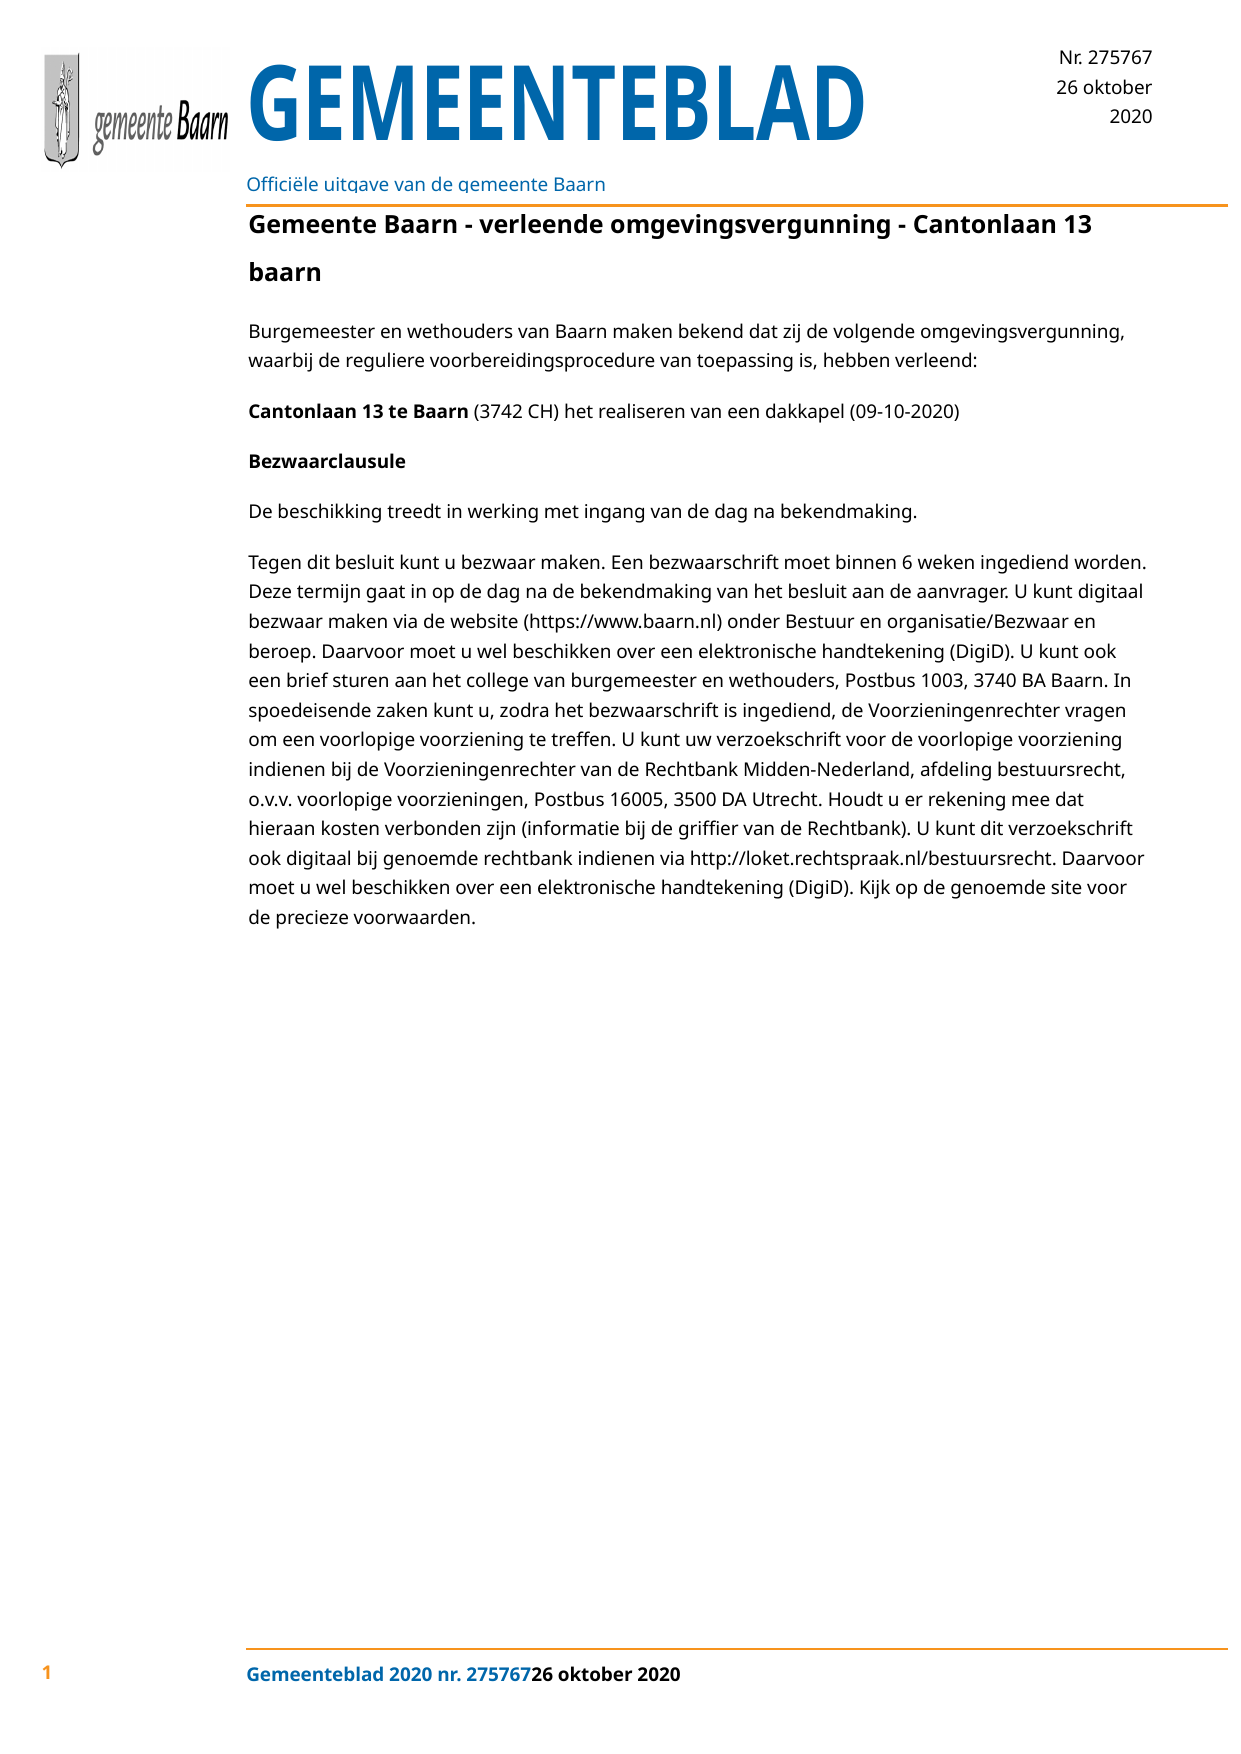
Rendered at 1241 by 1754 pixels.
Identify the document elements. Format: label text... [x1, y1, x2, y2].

text Bezwaarclausule [248, 448, 1152, 474]
text Burgemeester en wethouders van Baarn maken bekend dat zij de volgende omgevingsvergunning, waarbij de reguliere voorbereidingsprocedure van toepassing is, hebben verleend: [248, 318, 1152, 373]
text Tegen dit besluit kunt u bezwaar maken. Een bezwaarschrift moet binnen 6 weken ingediend worden. Deze termijn gaat in op de dag na de bekendmaking van het besluit aan de aanvrager. U kunt digitaal bezwaar maken via de website (https://www.baarn.nl) onder Bestuur en organisatie/Bezwaar en beroep. Daarvoor moet u wel beschikken over een elektronische handtekening (DigiD). U kunt ook een brief sturen aan het college van burgemeester en wethouders, Postbus 1003, 3740 BA Baarn. In spoedeisende zaken kunt u, zodra het bezwaarschrift is ingediend, de Voorzieningenrechter vragen om een voorlopige voorziening te treffen. U kunt uw verzoekschrift voor de voorlopige voorziening indienen bij de Voorzieningenrechter van de Rechtbank Midden-Nederland, afdeling bestuursrecht, o.v.v. voorlopige voorzieningen, Postbus 16005, 3500 DA Utrecht. Houdt u er rekening mee dat hieraan kosten verbonden zijn (informatie bij de griffier van de Rechtbank). U kunt dit verzoekschrift ook digitaal bij genoemde rechtbank indienen via http://loket.rechtspraak.nl/bestuursrecht. Daarvoor moet u wel beschikken over een elektronische handtekening (DigiD). Kijk op de genoemde site voor de precieze voorwaarden. [248, 549, 1152, 930]
text De beschikking treedt in werking met ingang van de dag na bekendmaking. [248, 499, 1152, 524]
text Gemeente Baarn - verleende omgevingsvergunning - Cantonlaan 13 baarn [248, 207, 1152, 288]
picture [41, 47, 231, 172]
text Cantonlaan 13 te Baarn (3742 CH) het realiseren van een dakkapel (09-10-2020) [248, 398, 1152, 424]
